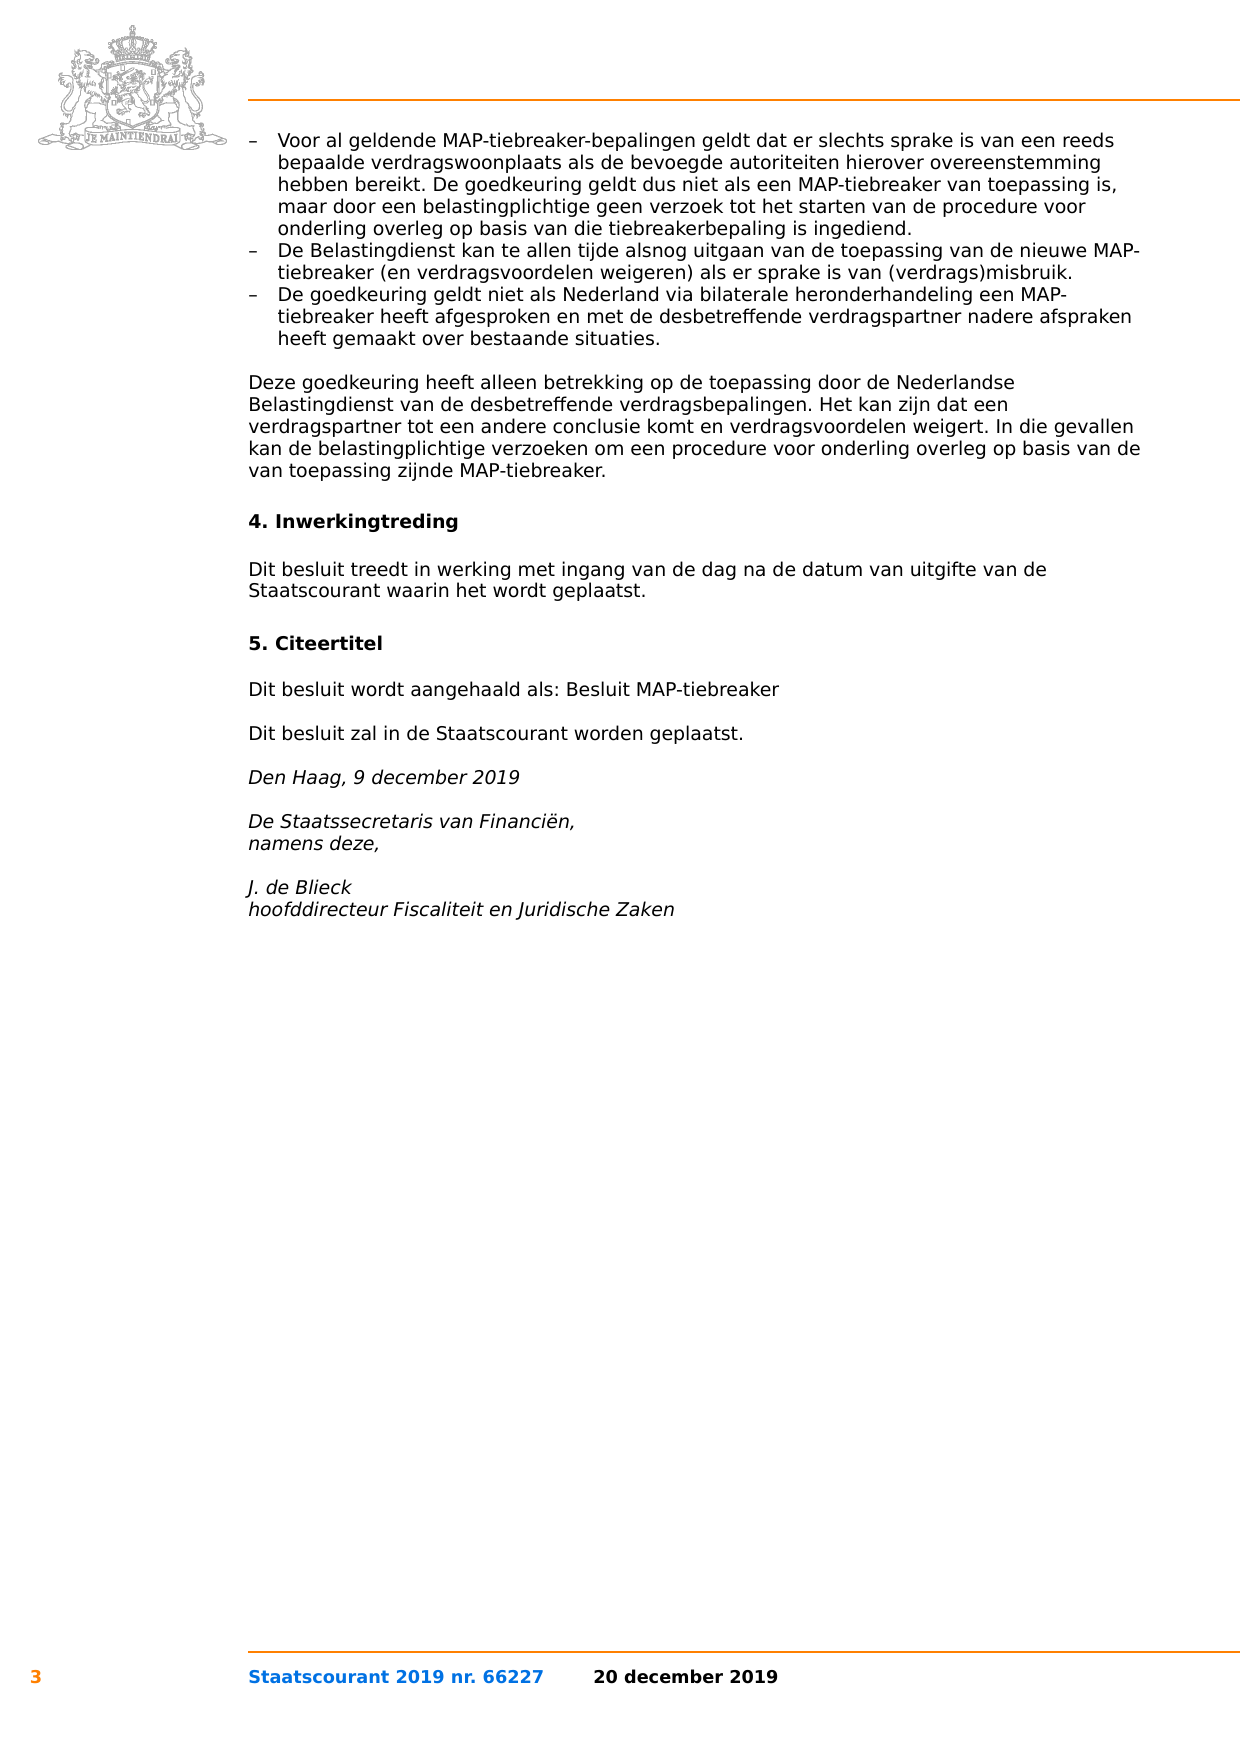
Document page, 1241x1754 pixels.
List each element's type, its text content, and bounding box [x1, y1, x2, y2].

text Den Haag, 9 december 2019 [248, 767, 1163, 789]
text – De Belastingdienst kan te allen tijde alsnog uitgaan van de toepassing van de nieuwe MAP-tiebreaker (en verdragsvoordelen weigeren) als er sprake is van (verdrags)misbruik. [248, 240, 1163, 284]
text – Voor al geldende MAP-tiebreaker-bepalingen geldt dat er slechts sprake is van een reeds bepaalde verdragswoonplaats als de bevoegde autoriteiten hierover overeenstemming hebben bereikt. De goedkeuring geldt dus niet als een MAP-tiebreaker van toepassing is, maar door een belastingplichtige geen verzoek tot het starten van de procedure voor onderling overleg op basis van die tiebreakerbepaling is ingediend. [248, 130, 1163, 240]
text Deze goedkeuring heeft alleen betrekking op de toepassing door de Nederlandse Belastingdienst van de desbetreffende verdragsbepalingen. Het kan zijn dat een verdragspartner tot een andere conclusie komt en verdragsvoordelen weigert. In die gevallen kan de belastingplichtige verzoeken om een procedure voor onderling overleg op basis van de van toepassing zijnde MAP-tiebreaker. [248, 372, 1163, 481]
text Dit besluit treedt in werking met ingang van de dag na de datum van uitgifte van de Staatscourant waarin het wordt geplaatst. [248, 558, 1163, 602]
subtitle 5. Citeertitel [248, 632, 1163, 654]
text De Staatssecretaris van Financiën, namens deze, J. de Blieck hoofddirecteur Fiscaliteit en Juridische Zaken [248, 811, 1163, 921]
subtitle 4. Inwerkingtreding [248, 511, 1163, 533]
picture [38, 25, 227, 150]
text Dit besluit zal in de Staatscourant worden geplaatst. [248, 723, 1163, 745]
text Dit besluit wordt aangehaald als: Besluit MAP-tiebreaker [248, 679, 1163, 701]
text – De goedkeuring geldt niet als Nederland via bilaterale heronderhandeling een MAP-tiebreaker heeft afgesproken en met de desbetreffende verdragspartner nadere afspraken heeft gemaakt over bestaande situaties. [248, 284, 1163, 350]
